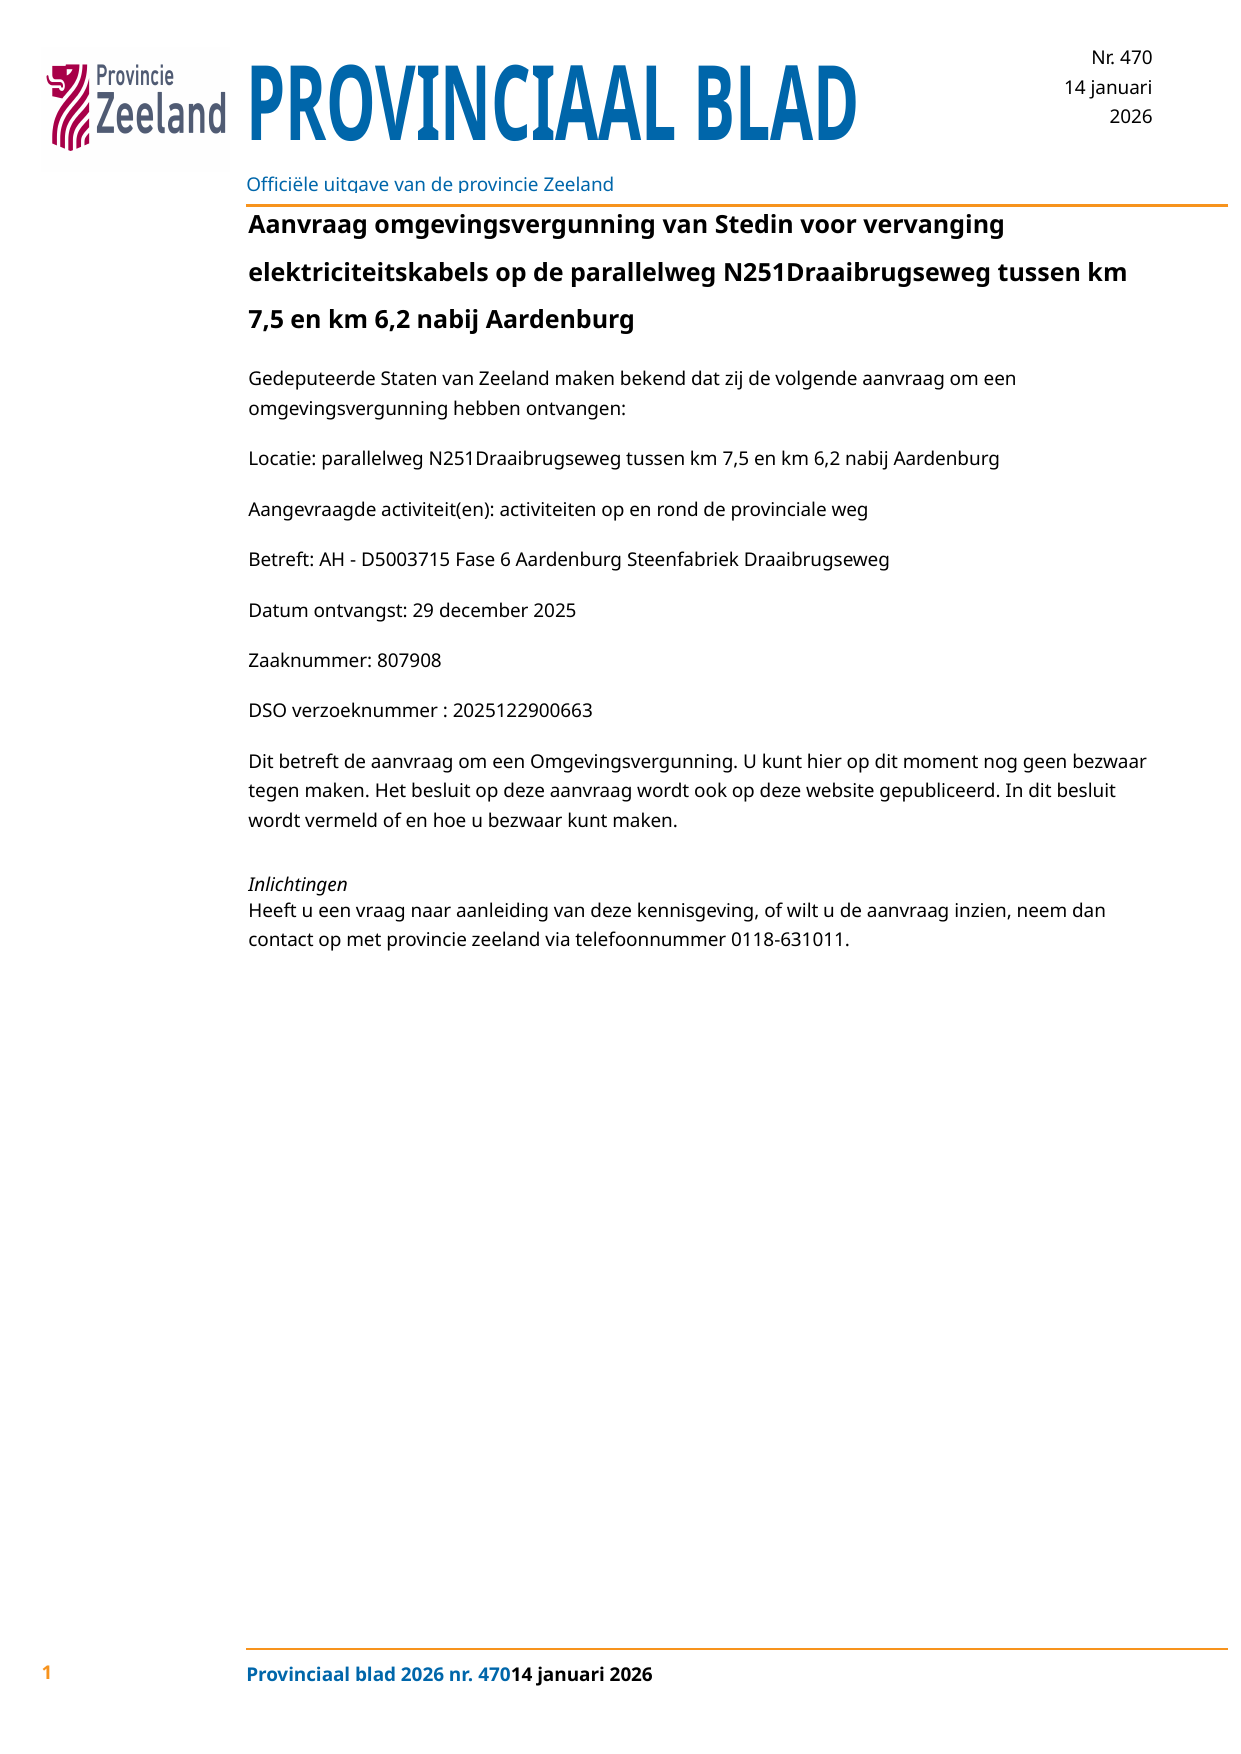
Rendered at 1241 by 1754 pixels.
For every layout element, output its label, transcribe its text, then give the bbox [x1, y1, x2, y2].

text Aangevraagde activiteit(en): activiteiten op en rond de provinciale weg [248, 496, 1152, 522]
text Datum ontvangst: 29 december 2025 [248, 597, 1152, 622]
text Heeft u een vraag naar aanleiding van deze kennisgeving, of wilt u de aanvraag inzien, neem dan contact op met provincie zeeland via telefoonnummer 0118-631011. [248, 897, 1152, 952]
text Aanvraag omgevingsvergunning van Stedin voor vervanging elektriciteitskabels op de parallelweg N251Draaibrugseweg tussen km 7,5 en km 6,2 nabij Aardenburg [248, 207, 1152, 336]
text Inlichtingen [248, 871, 1152, 897]
text Gedeputeerde Staten van Zeeland maken bekend dat zij de volgende aanvraag om een omgevingsvergunning hebben ontvangen: [248, 366, 1152, 421]
text Locatie: parallelweg N251Draaibrugseweg tussen km 7,5 en km 6,2 nabij Aardenburg [248, 446, 1152, 471]
text Dit betreft de aanvraag om een Omgevingsvergunning. U kunt hier op dit moment nog geen bezwaar tegen maken. Het besluit op deze aanvraag wordt ook op deze website gepubliceerd. In dit besluit wordt vermeld of en hoe u bezwaar kunt maken. [248, 748, 1152, 833]
picture [41, 47, 231, 172]
text Zaaknummer: 807908 [248, 647, 1152, 673]
text DSO verzoeknummer : 2025122900663 [248, 698, 1152, 723]
text Betreft: AH - D5003715 Fase 6 Aardenburg Steenfabriek Draaibrugseweg [248, 546, 1152, 572]
